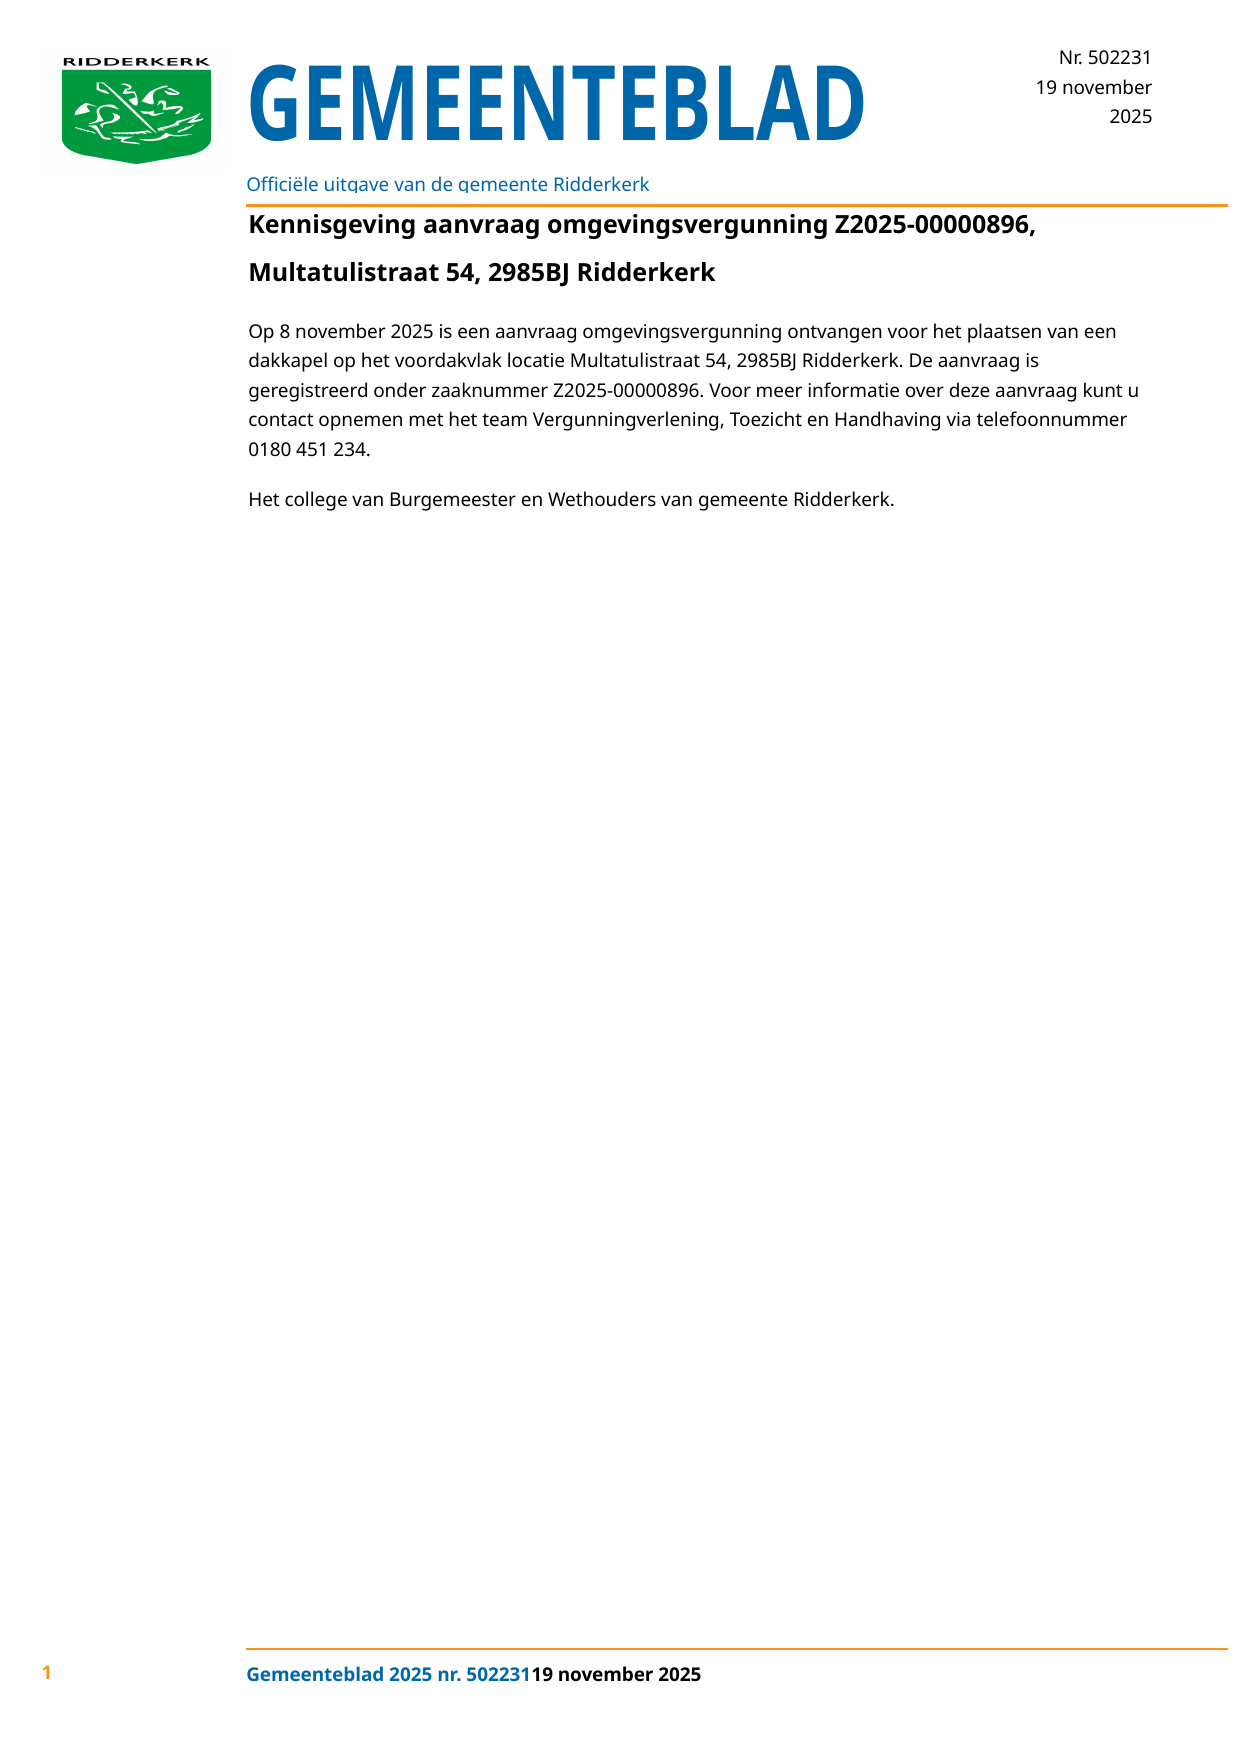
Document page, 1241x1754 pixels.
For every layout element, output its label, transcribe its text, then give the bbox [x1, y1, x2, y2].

text Het college van Burgemeester en Wethouders van gemeente Ridderkerk. [248, 487, 1152, 512]
text Kennisgeving aanvraag omgevingsvergunning Z2025-00000896, Multatulistraat 54, 2985BJ Ridderkerk [248, 207, 1152, 288]
picture [41, 47, 231, 172]
text Op 8 november 2025 is een aanvraag omgevingsvergunning ontvangen voor het plaatsen van een dakkapel op het voordakvlak locatie Multatulistraat 54, 2985BJ Ridderkerk. De aanvraag is geregistreerd onder zaaknummer Z2025-00000896. Voor meer informatie over deze aanvraag kunt u contact opnemen met het team Vergunningverlening, Toezicht en Handhaving via telefoonnummer 0180 451 234. [248, 318, 1152, 462]
